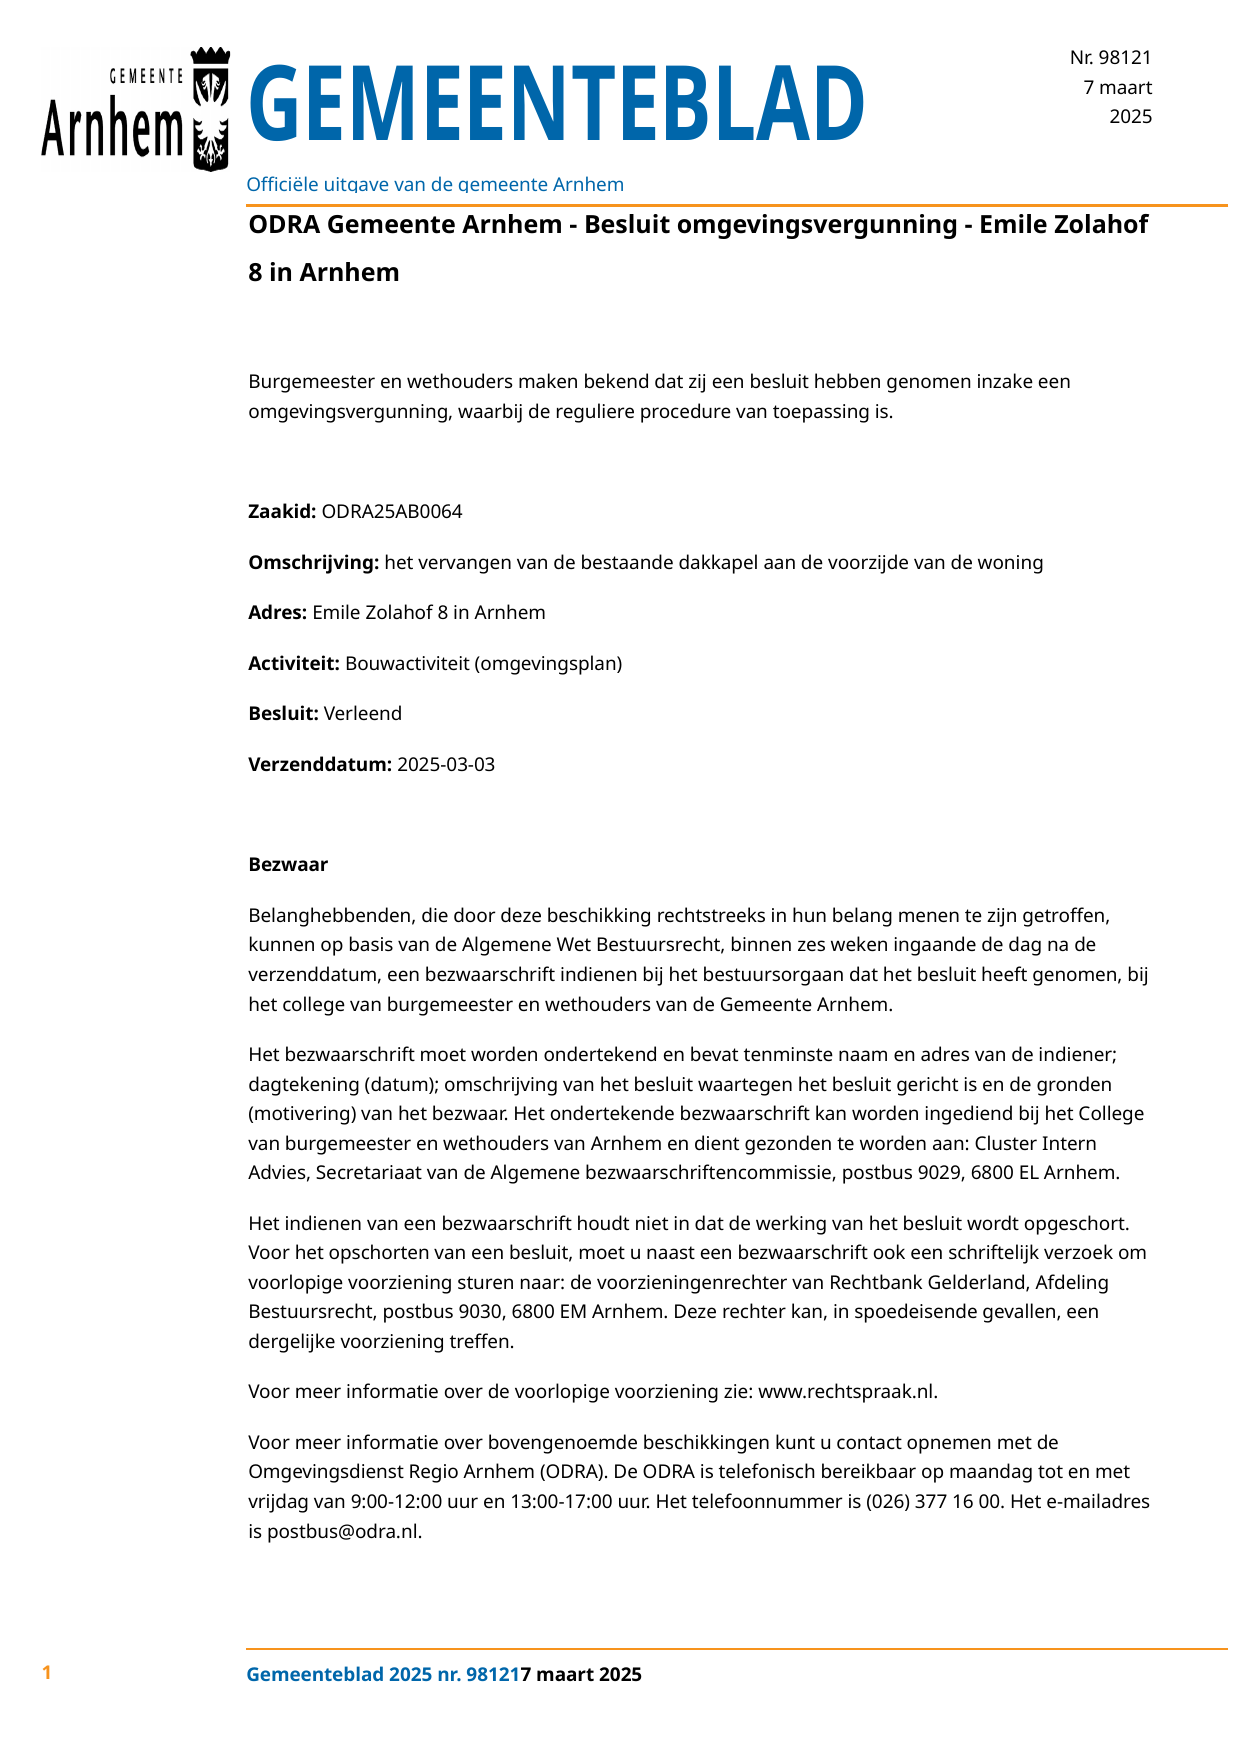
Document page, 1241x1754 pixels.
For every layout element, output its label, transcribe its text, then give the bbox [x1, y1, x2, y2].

text Zaakid: ODRA25AB0064 [248, 499, 1152, 524]
text Burgemeester en wethouders maken bekend dat zij een besluit hebben genomen inzake een omgevingsvergunning, waarbij de reguliere procedure van toepassing is. [248, 368, 1152, 424]
text Verzenddatum: 2025-03-03 [248, 751, 1152, 777]
text Omschrijving: het vervangen van de bestaande dakkapel aan de voorzijde van de woning [248, 549, 1152, 575]
text Adres: Emile Zolahof 8 in Arnhem [248, 599, 1152, 625]
text Voor meer informatie over bovengenoemde beschikkingen kunt u contact opnemen met de Omgevingsdienst Regio Arnhem (ODRA). De ODRA is telefonisch bereikbaar op maandag tot en met vrijdag van 9:00-12:00 uur en 13:00-17:00 uur. Het telefoonnummer is (026) 377 16 00. Het e-mailadres is postbus@odra.nl. [248, 1429, 1152, 1544]
text Activiteit: Bouwactiviteit (omgevingsplan) [248, 650, 1152, 676]
text Voor meer informatie over de voorlopige voorziening zie: www.rechtspraak.nl. [248, 1379, 1152, 1404]
text Het indienen van een bezwaarschrift houdt niet in dat de werking van het besluit wordt opgeschort. Voor het opschorten van een besluit, moet u naast een bezwaarschrift ook een schriftelijk verzoek om voorlopige voorziening sturen naar: de voorzieningenrechter van Rechtbank Gelderland, Afdeling Bestuursrecht, postbus 9030, 6800 EM Arnhem. Deze rechter kan, in spoedeisende gevallen, een dergelijke voorziening treffen. [248, 1210, 1152, 1354]
picture [41, 47, 231, 172]
text Het bezwaarschrift moet worden ondertekend en bevat tenminste naam en adres van de indiener; dagtekening (datum); omschrijving van het besluit waartegen het besluit gericht is en de gronden (motivering) van het bezwaar. Het ondertekende bezwaarschrift kan worden ingediend bij het College van burgemeester en wethouders van Arnhem en dient gezonden te worden aan: Cluster Intern Advies, Secretariaat van de Algemene bezwaarschriftencommissie, postbus 9029, 6800 EL Arnhem. [248, 1041, 1152, 1185]
text Besluit: Verleend [248, 700, 1152, 726]
text Bezwaar [248, 852, 1152, 877]
text Belanghebbenden, die door deze beschikking rechtstreeks in hun belang menen te zijn getroffen, kunnen op basis van de Algemene Wet Bestuursrecht, binnen zes weken ingaande de dag na de verzenddatum, een bezwaarschrift indienen bij het bestuursorgaan dat het besluit heeft genomen, bij het college van burgemeester en wethouders van de Gemeente Arnhem. [248, 902, 1152, 1017]
text ODRA Gemeente Arnhem - Besluit omgevingsvergunning - Emile Zolahof 8 in Arnhem [248, 207, 1152, 288]
